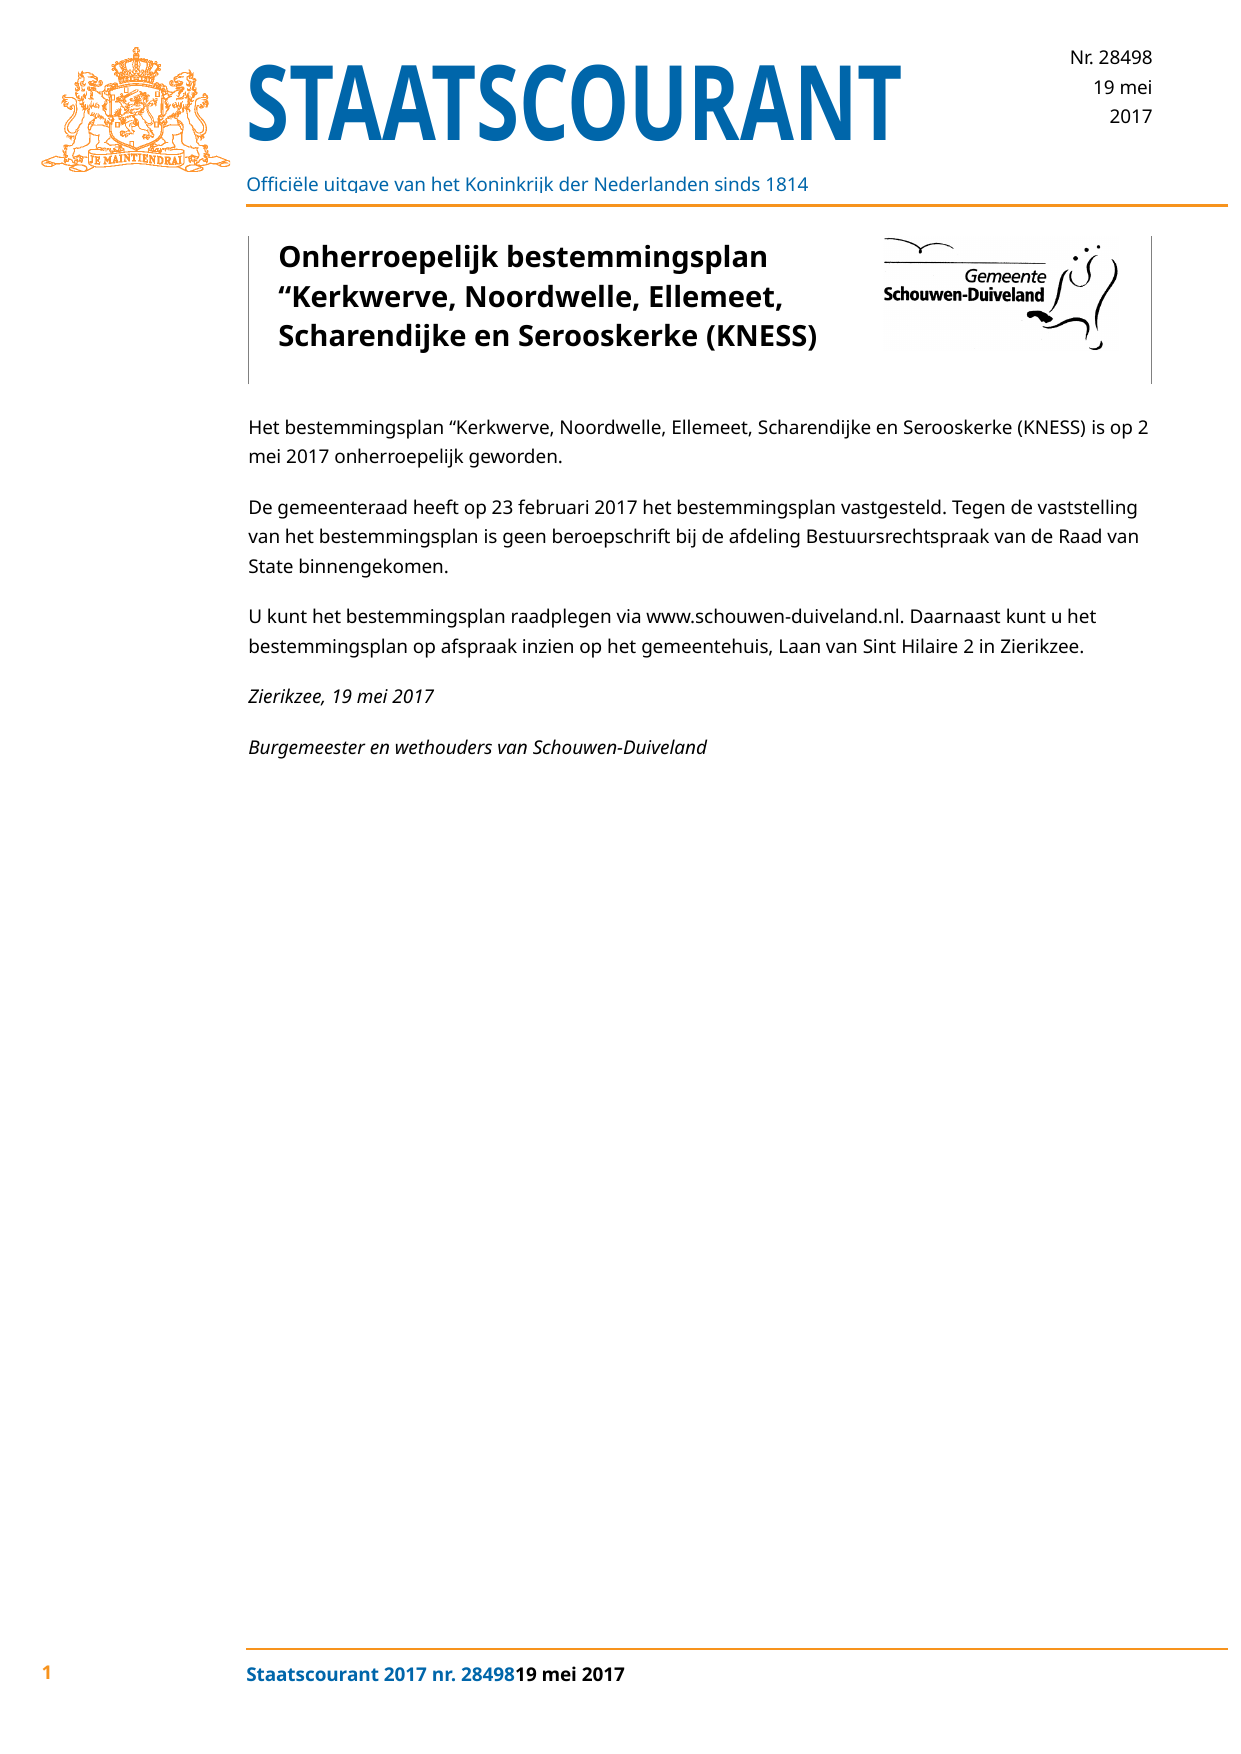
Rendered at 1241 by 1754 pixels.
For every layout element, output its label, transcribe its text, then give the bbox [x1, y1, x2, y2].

text Burgemeester en wethouders van Schouwen-Duiveland [248, 734, 1152, 760]
picture [41, 47, 231, 172]
text U kunt het bestemmingsplan raadplegen via www.schouwen-duiveland.nl. Daarnaast kunt u het bestemmingsplan op afspraak inzien op het gemeentehuis, Laan van Sint Hilaire 2 in Zierikzee. [248, 603, 1152, 659]
text Zierikzee, 19 mei 2017 [248, 683, 1152, 709]
text De gemeenteraad heeft op 23 februari 2017 het bestemmingsplan vastgesteld. Tegen de vaststelling van het bestemmingsplan is geen beroepschrift bij de afdeling Bestuursrechtspraak van de Raad van State binnengekomen. [248, 494, 1152, 579]
text Het bestemmingsplan “Kerkwerve, Noordwelle, Ellemeet, Scharendijke en Serooskerke (KNESS) is op 2 mei 2017 onherroepelijk geworden. [248, 414, 1152, 469]
picture [882, 236, 1119, 351]
table_header Onherroepelijk bestemmingsplan “Kerkwerve, Noordwelle, Ellemeet, Scharendijke en Serooskerke (KNESS) [249, 236, 850, 384]
table_header [850, 236, 1151, 384]
